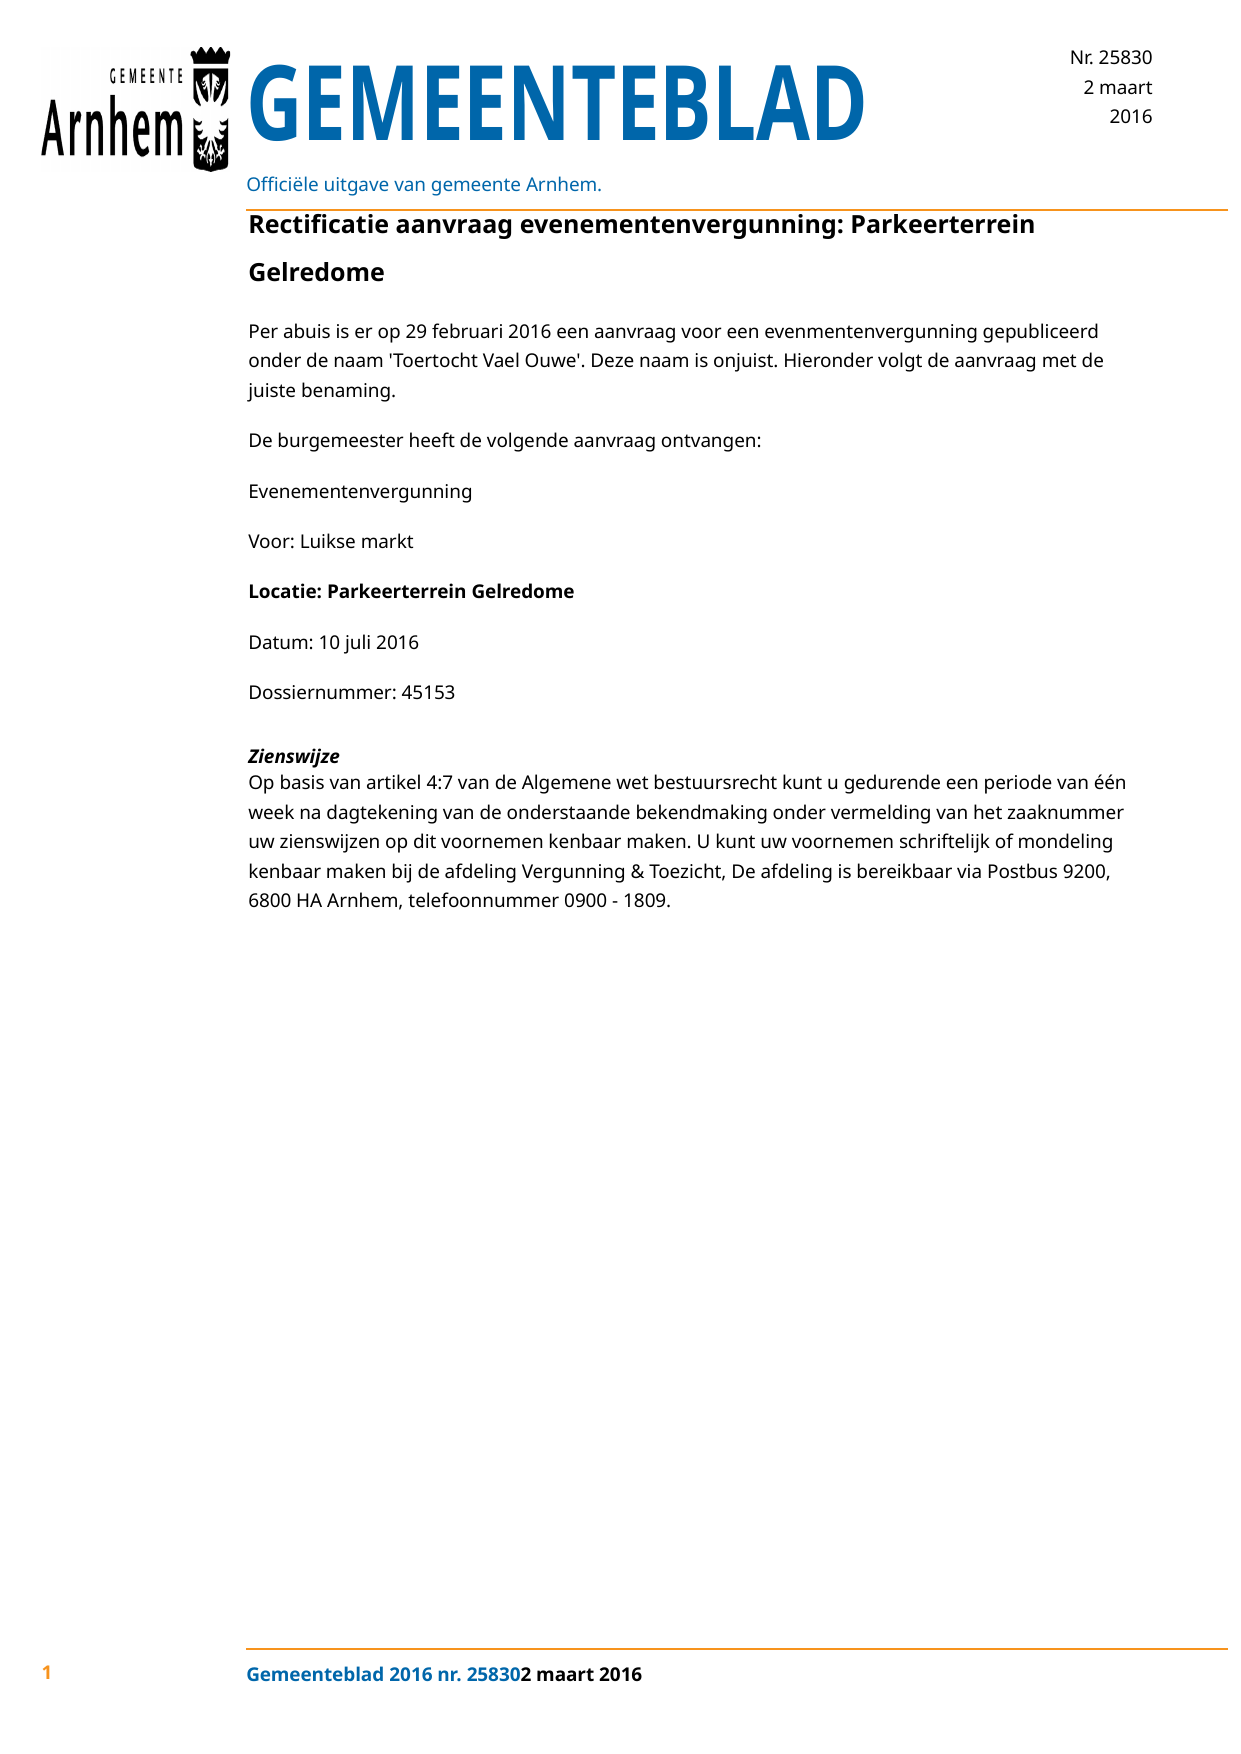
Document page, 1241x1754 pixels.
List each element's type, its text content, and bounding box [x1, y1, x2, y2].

text Locatie: Parkeerterrein Gelredome [248, 579, 1152, 604]
picture [41, 47, 231, 172]
text Datum: 10 juli 2016 [248, 629, 1152, 655]
text Op basis van artikel 4:7 van de Algemene wet bestuursrecht kunt u gedurende een periode van één week na dagtekening van de onderstaande bekendmaking onder vermelding van het zaaknummer uw zienswijzen op dit voornemen kenbaar maken. U kunt uw voornemen schriftelijk of mondeling kenbaar maken bij de afdeling Vergunning & Toezicht, De afdeling is bereikbaar via Postbus 9200, 6800 HA Arnhem, telefoonnummer 0900 - 1809. [248, 769, 1152, 913]
text Zienswijze [248, 743, 1152, 769]
text De burgemeester heeft de volgende aanvraag ontvangen: [248, 427, 1152, 453]
text Rectificatie aanvraag evenementenvergunning: Parkeerterrein Gelredome [248, 211, 1152, 288]
text Dossiernummer: 45153 [248, 679, 1152, 705]
text Voor: Luikse markt [248, 528, 1152, 554]
text Per abuis is er op 29 februari 2016 een aanvraag voor een evenmentenvergunning gepubliceerd onder de naam 'Toertocht Vael Ouwe'. Deze naam is onjuist. Hieronder volgt de aanvraag met de juiste benaming. [248, 318, 1152, 403]
text Evenementenvergunning [248, 478, 1152, 504]
